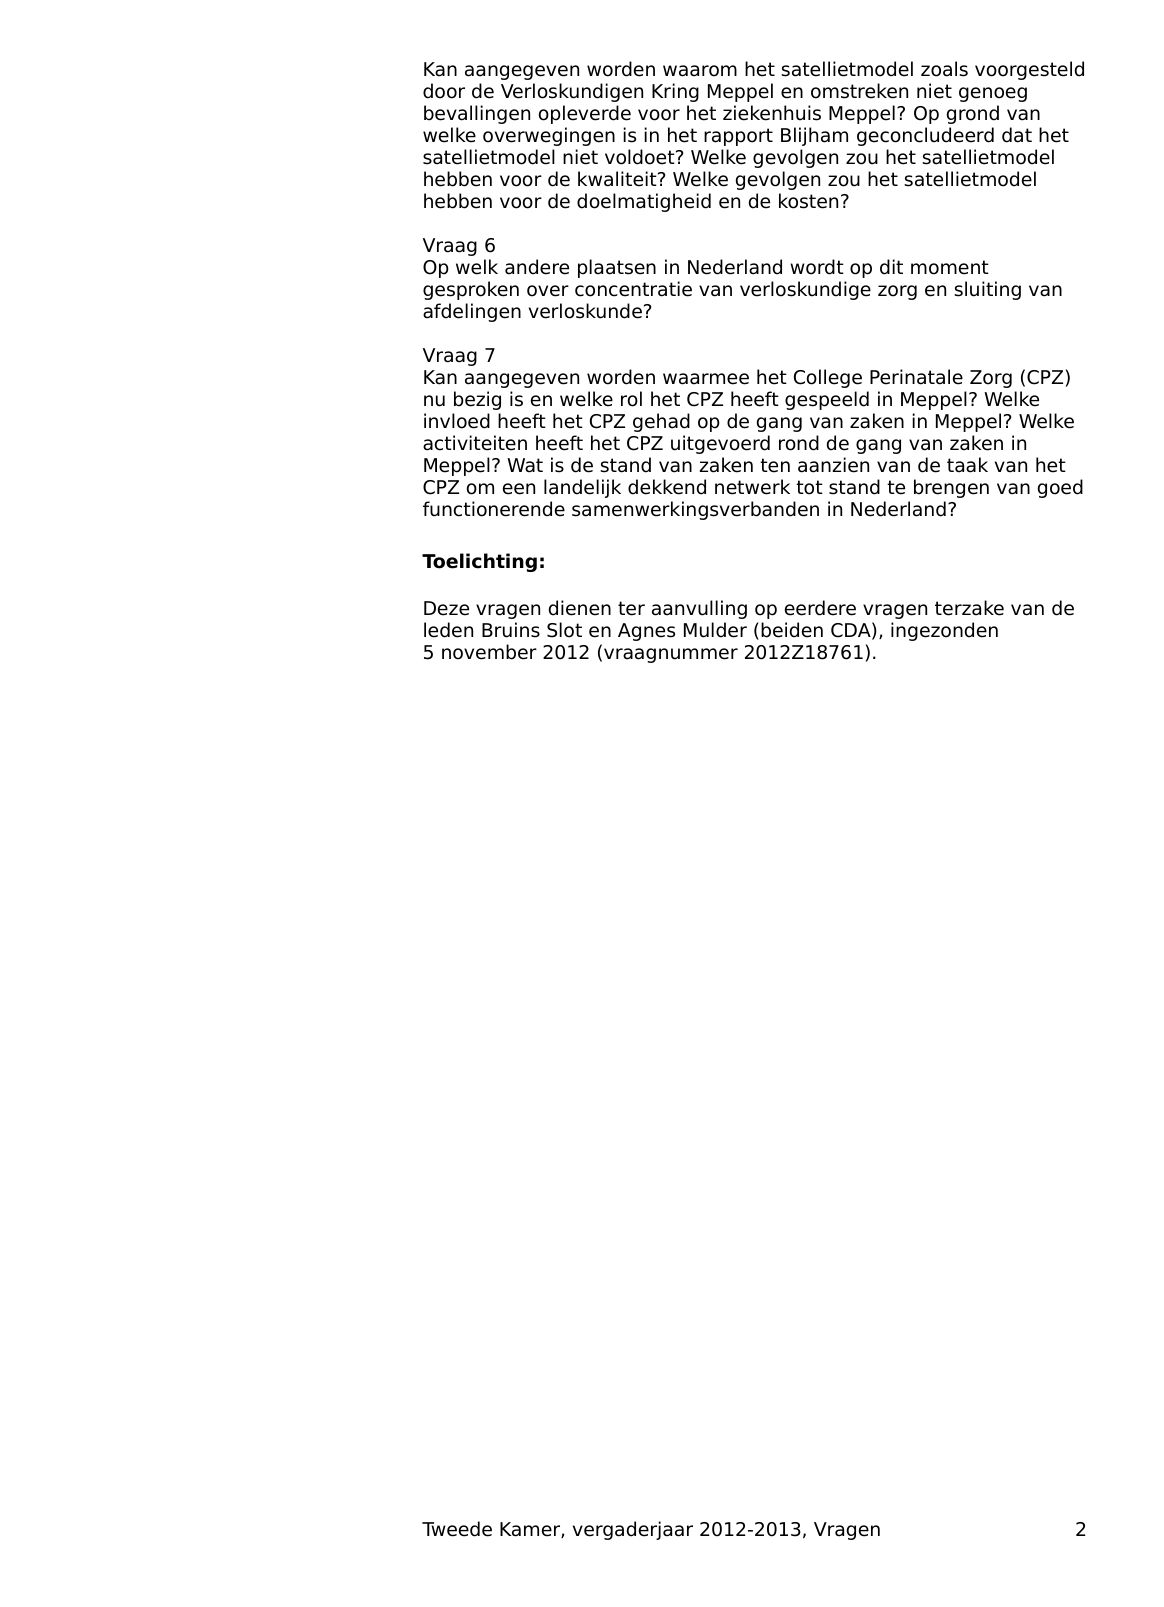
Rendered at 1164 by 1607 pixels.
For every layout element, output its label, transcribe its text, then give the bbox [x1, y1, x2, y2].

text Vraag 7 [422, 345, 1087, 367]
subtitle Toelichting: [422, 551, 1087, 573]
text Vraag 6 [422, 235, 1087, 257]
text Deze vragen dienen ter aanvulling op eerdere vragen terzake van de leden Bruins Slot en Agnes Mulder (beiden CDA), ingezonden 5 november 2012 (vraagnummer 2012Z18761). [422, 598, 1087, 664]
text Op welk andere plaatsen in Nederland wordt op dit moment gesproken over concentratie van verloskundige zorg en sluiting van afdelingen verloskunde? [422, 257, 1087, 323]
text Kan aangegeven worden waarmee het College Perinatale Zorg (CPZ) nu bezig is en welke rol het CPZ heeft gespeeld in Meppel? Welke invloed heeft het CPZ gehad op de gang van zaken in Meppel? Welke activiteiten heeft het CPZ uitgevoerd rond de gang van zaken in Meppel? Wat is de stand van zaken ten aanzien van de taak van het CPZ om een landelijk dekkend netwerk tot stand te brengen van goed functionerende samenwerkingsverbanden in Nederland? [422, 367, 1087, 521]
text Kan aangegeven worden waarom het satellietmodel zoals voorgesteld door de Verloskundigen Kring Meppel en omstreken niet genoeg bevallingen opleverde voor het ziekenhuis Meppel? Op grond van welke overwegingen is in het rapport Blijham geconcludeerd dat het satellietmodel niet voldoet? Welke gevolgen zou het satellietmodel hebben voor de kwaliteit? Welke gevolgen zou het satellietmodel hebben voor de doelmatigheid en de kosten? [422, 59, 1087, 213]
